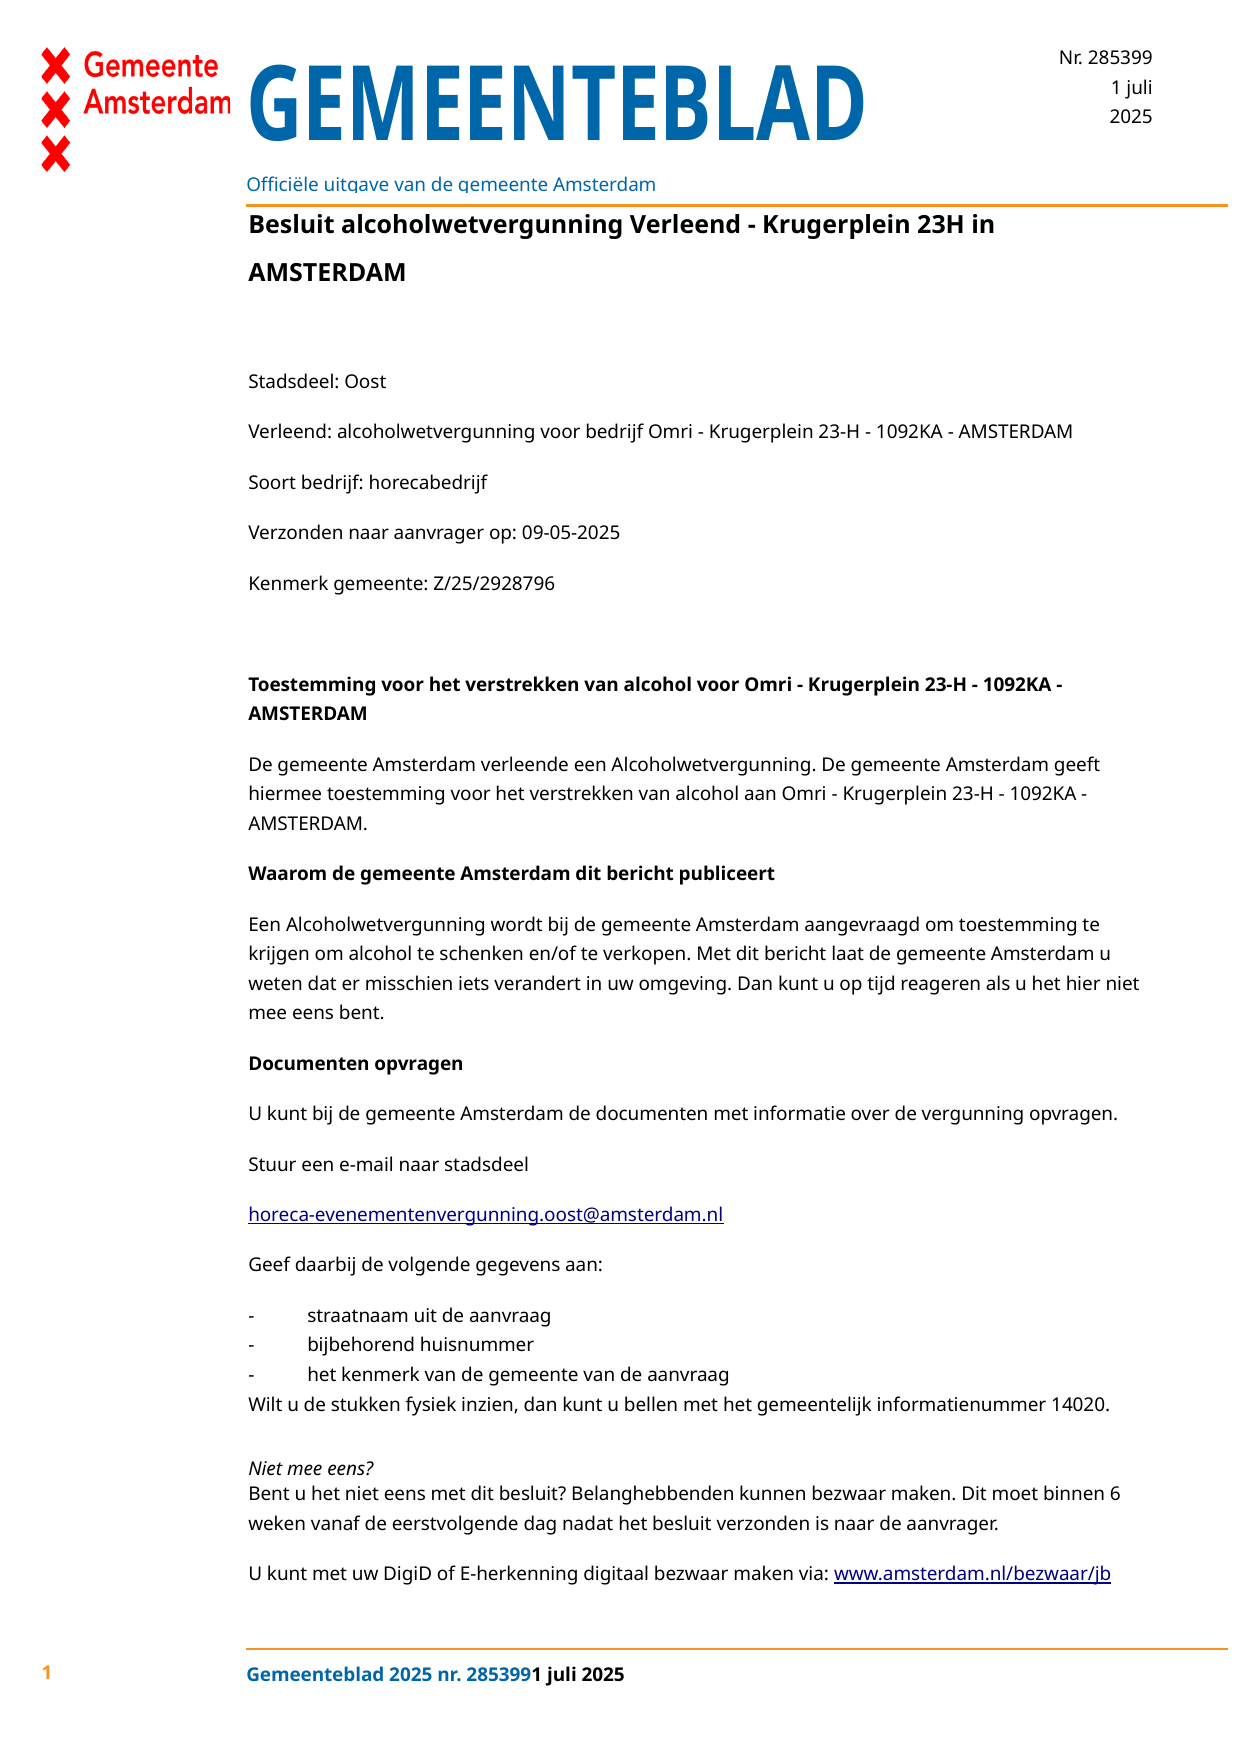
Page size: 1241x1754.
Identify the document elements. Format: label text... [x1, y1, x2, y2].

text Stadsdeel: Oost [248, 368, 1152, 394]
text Geef daarbij de volgende gegevens aan: [248, 1252, 1152, 1277]
text Bent u het niet eens met dit besluit? Belanghebbenden kunnen bezwaar maken. Dit moet binnen 6 weken vanaf de eerstvolgende dag nadat het besluit verzonden is naar de aanvrager. [248, 1481, 1152, 1536]
text Soort bedrijf: horecabedrijf [248, 469, 1152, 495]
text De gemeente Amsterdam verleende een Alcoholwetvergunning. De gemeente Amsterdam geeft hiermee toestemming voor het verstrekken van alcohol aan Omri - Krugerplein 23-H - 1092KA - AMSTERDAM. [248, 751, 1152, 836]
picture [41, 47, 231, 172]
text Stuur een e-mail naar stadsdeel [248, 1151, 1152, 1177]
text Waarom de gemeente Amsterdam dit bericht publiceert [248, 860, 1152, 886]
text U kunt bij de gemeente Amsterdam de documenten met informatie over de vergunning opvragen. [248, 1100, 1152, 1126]
text Wilt u de stukken fysiek inzien, dan kunt u bellen met het gemeentelijk informatienummer 14020. [248, 1391, 1152, 1417]
text Verzonden naar aanvrager op: 09-05-2025 [248, 519, 1152, 545]
text Toestemming voor het verstrekken van alcohol voor Omri - Krugerplein 23-H - 1092KA - AMSTERDAM [248, 671, 1152, 726]
text Verleend: alcoholwetvergunning voor bedrijf Omri - Krugerplein 23-H - 1092KA - AMSTERDAM [248, 419, 1152, 444]
list bijbehorend huisnummer [248, 1332, 1152, 1357]
text Documenten opvragen [248, 1050, 1152, 1076]
text Een Alcoholwetvergunning wordt bij de gemeente Amsterdam aangevraagd om toestemming te krijgen om alcohol te schenken en/of te verkopen. Met dit bericht laat de gemeente Amsterdam u weten dat er misschien iets verandert in uw omgeving. Dan kunt u op tijd reageren als u het hier niet mee eens bent. [248, 911, 1152, 1025]
text Kenmerk gemeente: Z/25/2928796 [248, 570, 1152, 596]
list het kenmerk van de gemeente van de aanvraag [248, 1361, 1152, 1387]
text U kunt met uw DigiD of E-herkenning digitaal bezwaar maken via: www.amsterdam.nl/bezwaar/jb [248, 1561, 1152, 1586]
list straatnaam uit de aanvraag [248, 1302, 1152, 1328]
text Niet mee eens? [248, 1455, 1152, 1481]
text Besluit alcoholwetvergunning Verleend - Krugerplein 23H in AMSTERDAM [248, 207, 1152, 288]
text horeca-evenementenvergunning.oost@amsterdam.nl [248, 1201, 1152, 1227]
